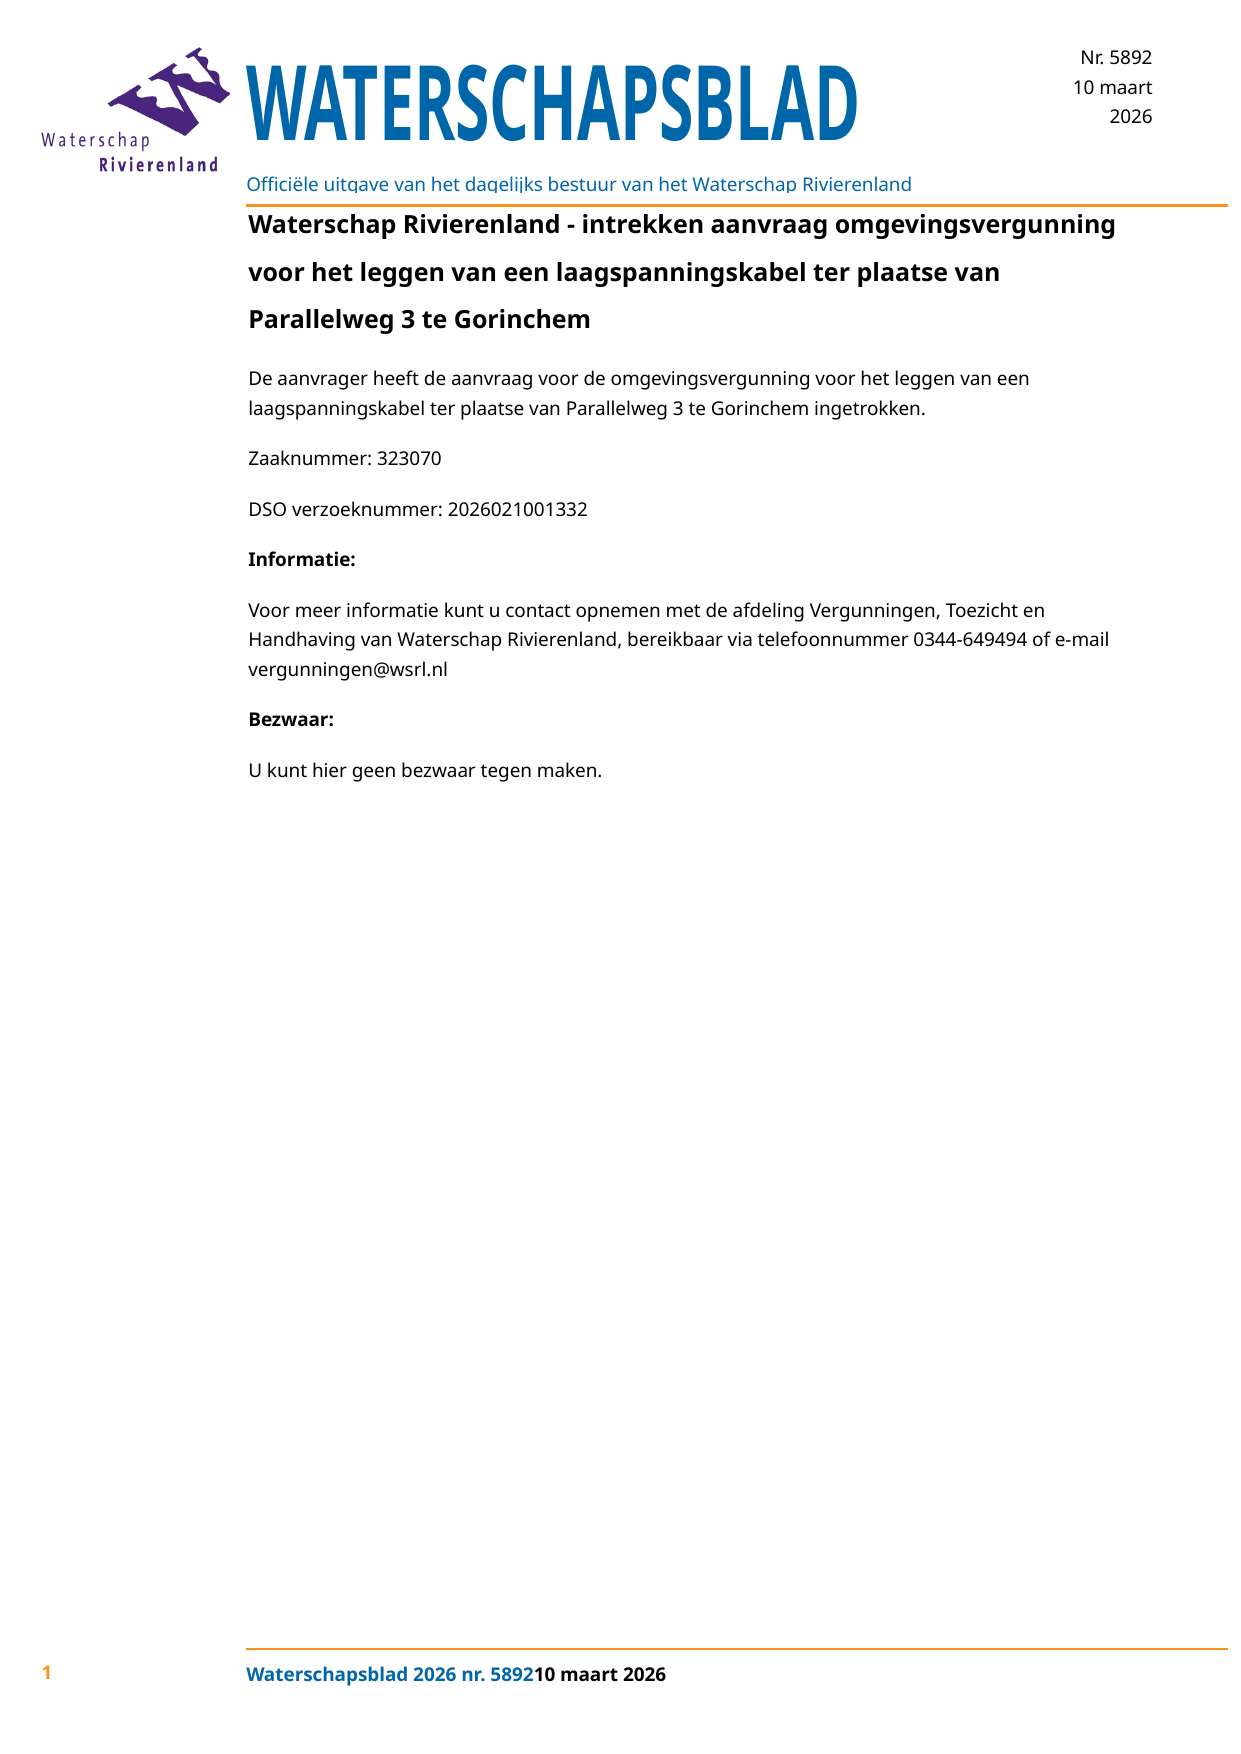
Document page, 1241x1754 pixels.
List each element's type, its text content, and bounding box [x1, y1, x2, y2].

picture [41, 47, 231, 172]
text Waterschap Rivierenland - intrekken aanvraag omgevingsvergunning voor het leggen van een laagspanningskabel ter plaatse van Parallelweg 3 te Gorinchem [248, 207, 1152, 336]
text U kunt hier geen bezwaar tegen maken. [248, 757, 1152, 782]
text DSO verzoeknummer: 2026021001332 [248, 496, 1152, 522]
text Bezwaar: [248, 706, 1152, 732]
text Informatie: [248, 546, 1152, 572]
text Zaaknummer: 323070 [248, 446, 1152, 471]
text De aanvrager heeft de aanvraag voor de omgevingsvergunning voor het leggen van een laagspanningskabel ter plaatse van Parallelweg 3 te Gorinchem ingetrokken. [248, 366, 1152, 421]
text Voor meer informatie kunt u contact opnemen met de afdeling Vergunningen, Toezicht en Handhaving van Waterschap Rivierenland, bereikbaar via telefoonnummer 0344-649494 of e-mail vergunningen@wsrl.nl [248, 597, 1152, 682]
